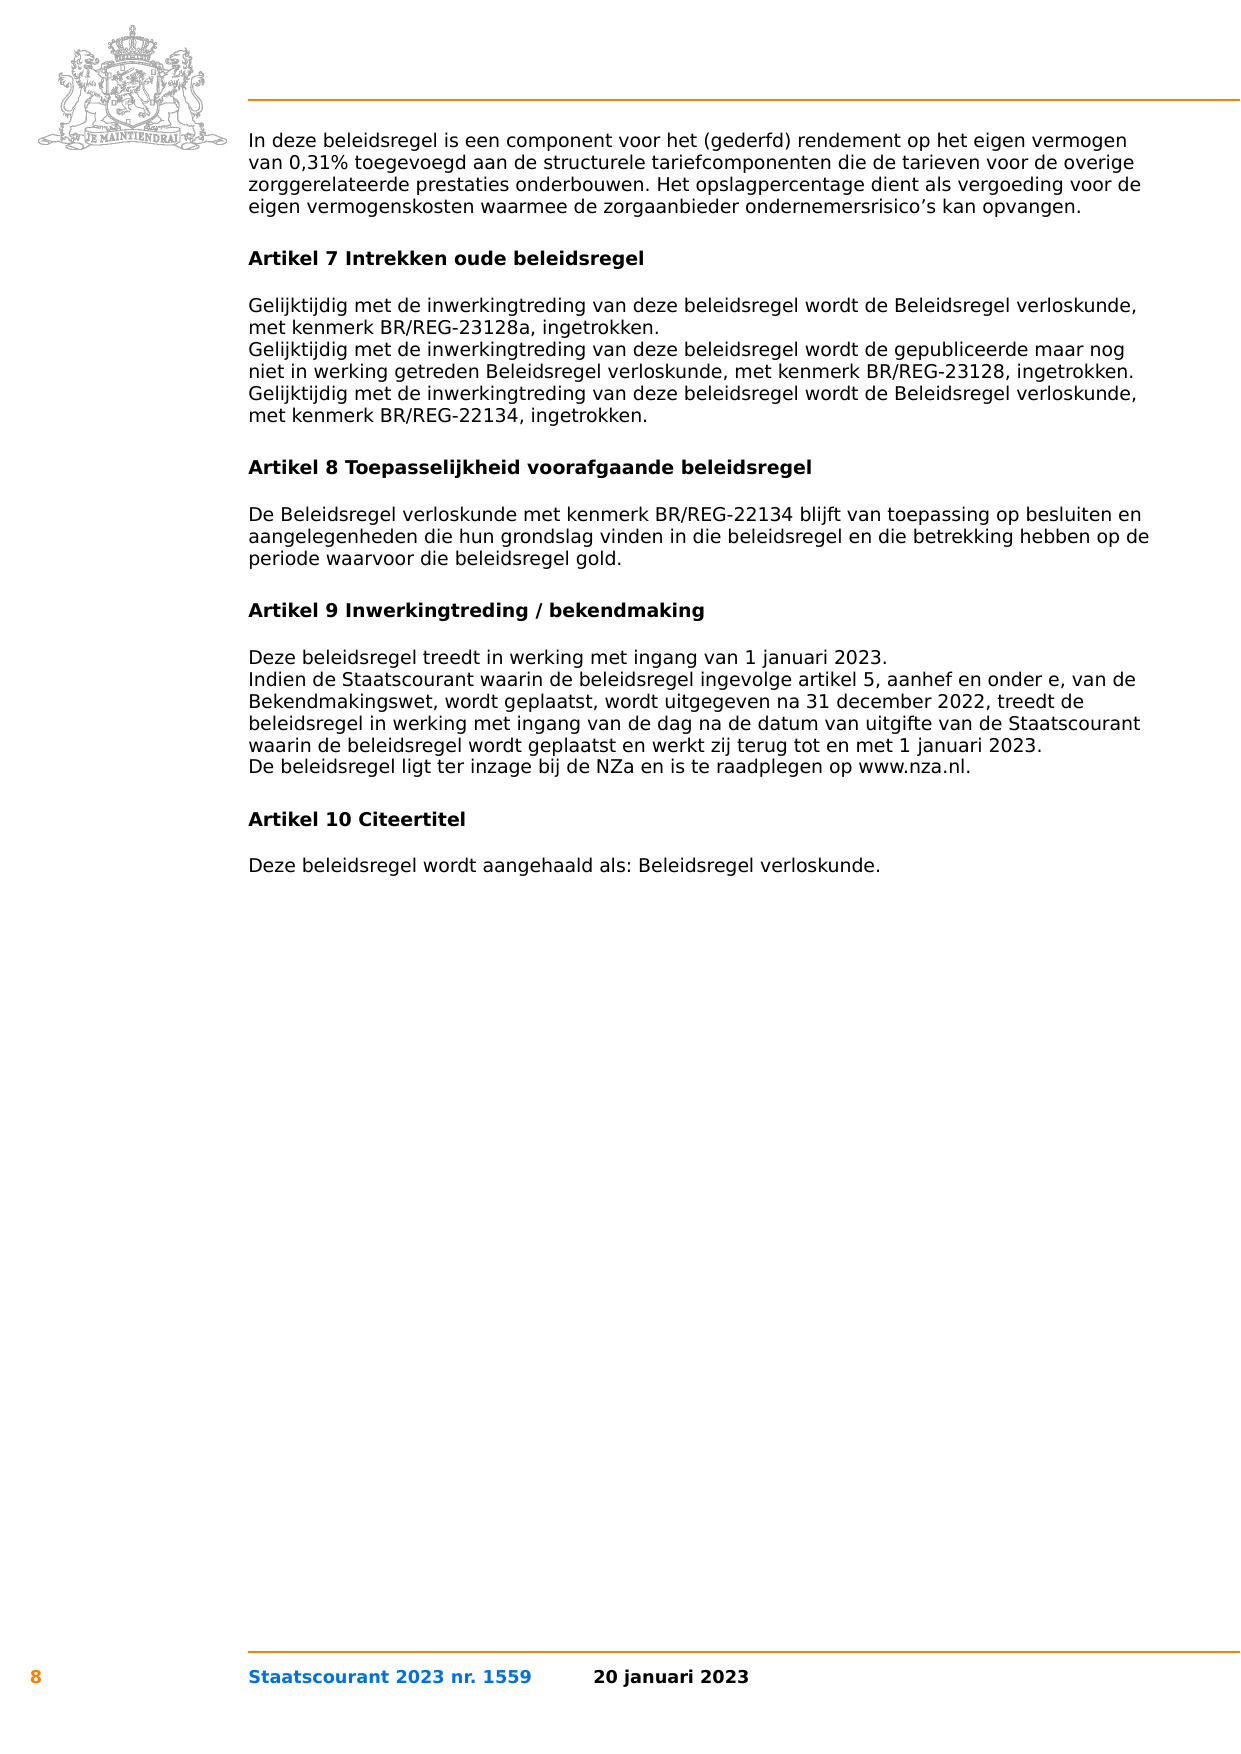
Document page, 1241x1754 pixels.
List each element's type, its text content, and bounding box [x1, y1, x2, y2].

text Deze beleidsregel treedt in werking met ingang van 1 januari 2023. [248, 647, 1163, 668]
picture [38, 25, 227, 150]
text Indien de Staatscourant waarin de beleidsregel ingevolge artikel 5, aanhef en onder e, van de Bekendmakingswet, wordt geplaatst, wordt uitgegeven na 31 december 2022, treedt de beleidsregel in werking met ingang van de dag na de datum van uitgifte van de Staatscourant waarin de beleidsregel wordt geplaatst en werkt zij terug tot en met 1 januari 2023. [248, 668, 1163, 756]
text Gelijktijdig met de inwerkingtreding van deze beleidsregel wordt de gepubliceerde maar nog niet in werking getreden Beleidsregel verloskunde, met kenmerk BR/REG-23128, ingetrokken. [248, 339, 1163, 383]
text De beleidsregel ligt ter inzage bij de NZa en is te raadplegen op www.nza.nl. [248, 756, 1163, 778]
text Gelijktijdig met de inwerkingtreding van deze beleidsregel wordt de Beleidsregel verloskunde, met kenmerk BR/REG-22134, ingetrokken. [248, 383, 1163, 427]
subtitle Artikel 7 Intrekken oude beleidsregel [248, 248, 1163, 270]
subtitle Artikel 8 Toepasselijkheid voorafgaande beleidsregel [248, 457, 1163, 479]
text In deze beleidsregel is een component voor het (gederfd) rendement op het eigen vermogen van 0,31% toegevoegd aan de structurele tariefcomponenten die de tarieven voor de overige zorggerelateerde prestaties onderbouwen. Het opslagpercentage dient als vergoeding voor de eigen vermogenskosten waarmee de zorgaanbieder ondernemersrisico’s kan opvangen. [248, 130, 1163, 218]
text Deze beleidsregel wordt aangehaald als: Beleidsregel verloskunde. [248, 855, 1163, 877]
subtitle Artikel 9 Inwerkingtreding / bekendmaking [248, 599, 1163, 622]
text De Beleidsregel verloskunde met kenmerk BR/REG-22134 blijft van toepassing op besluiten en aangelegenheden die hun grondslag vinden in die beleidsregel en die betrekking hebben op de periode waarvoor die beleidsregel gold. [248, 504, 1163, 569]
subtitle Artikel 10 Citeertitel [248, 808, 1163, 830]
text Gelijktijdig met de inwerkingtreding van deze beleidsregel wordt de Beleidsregel verloskunde, met kenmerk BR/REG-23128a, ingetrokken. [248, 295, 1163, 339]
